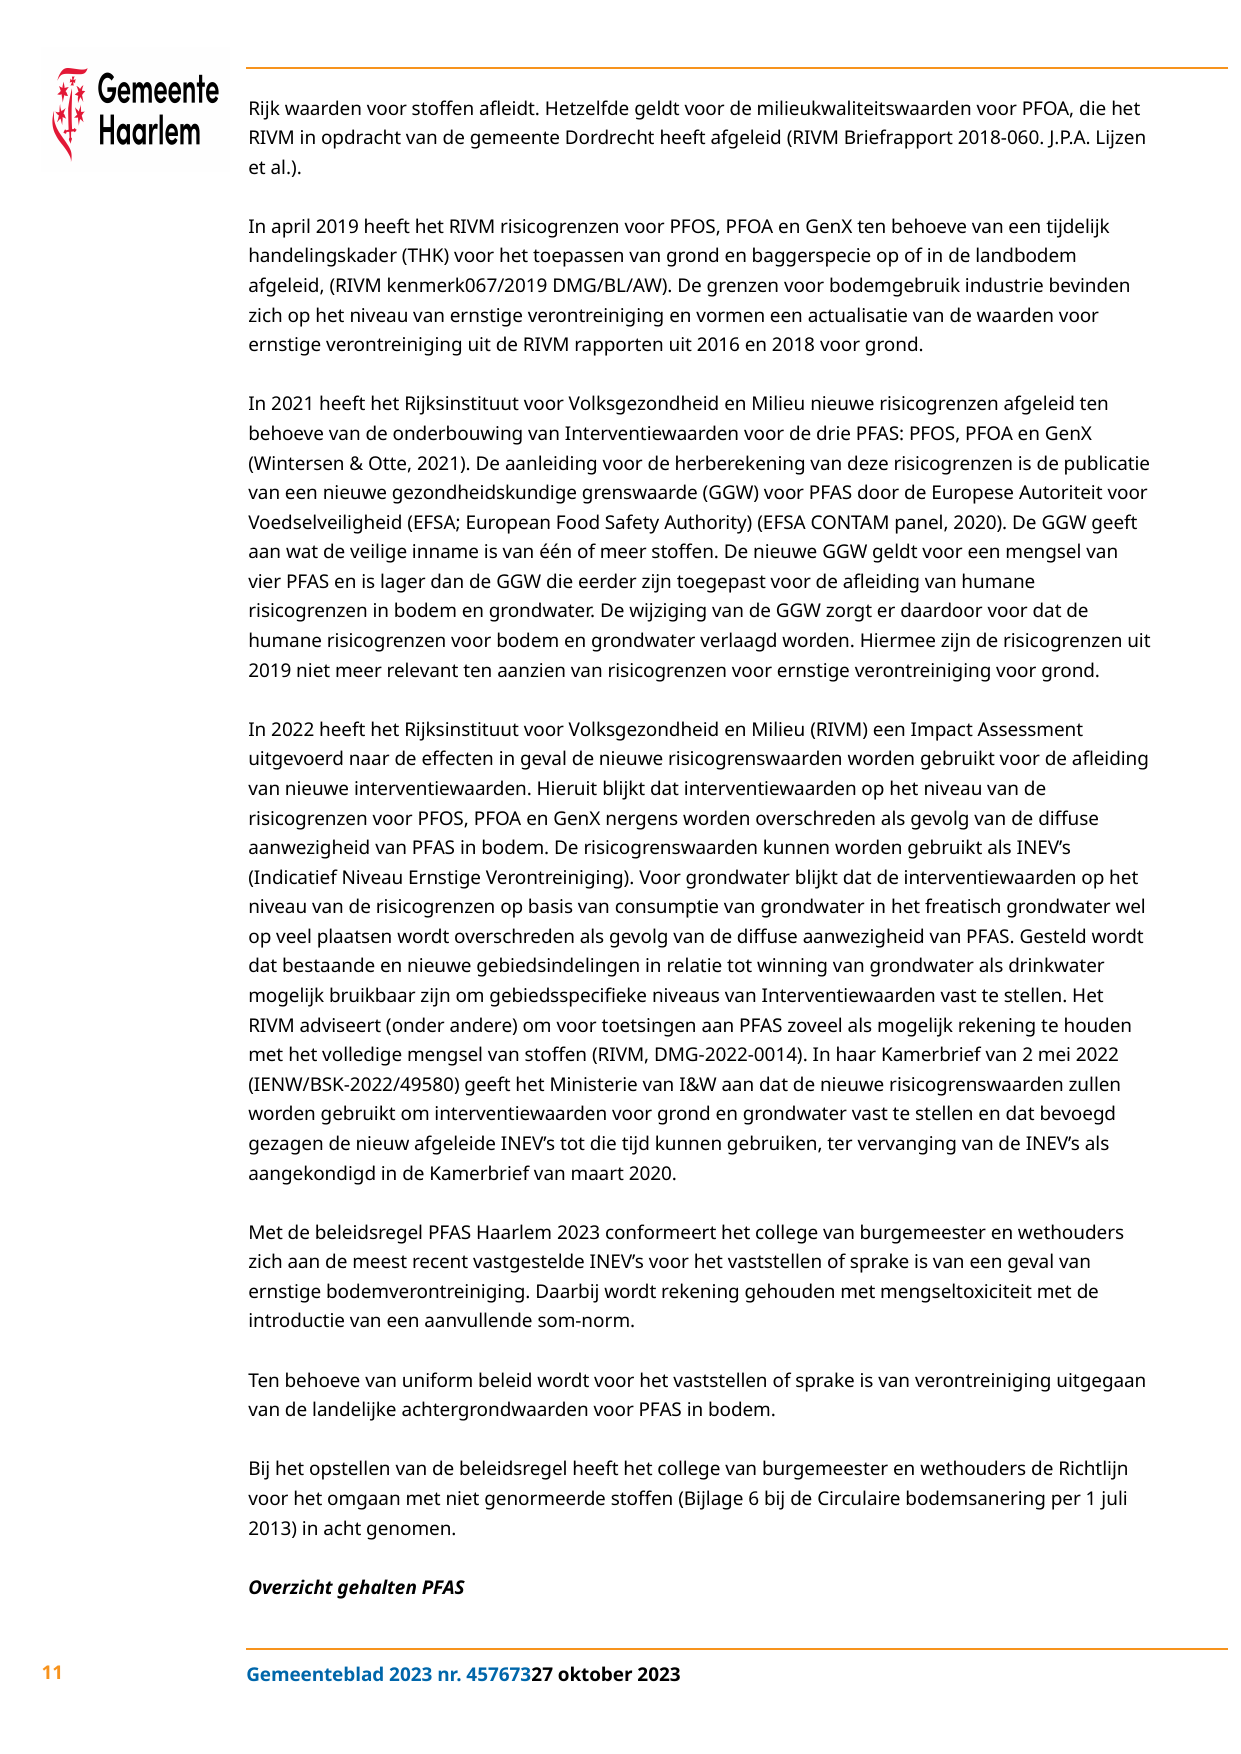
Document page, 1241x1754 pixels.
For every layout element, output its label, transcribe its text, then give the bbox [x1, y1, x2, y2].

text Ten behoeve van uniform beleid wordt voor het vaststellen of sprake is van verontreiniging uitgegaan van de landelijke achtergrondwaarden voor PFAS in bodem. [248, 1367, 1152, 1422]
text Overzicht gehalten PFAS [248, 1574, 1152, 1600]
text In 2022 heeft het Rijksinstituut voor Volksgezondheid en Milieu (RIVM) een Impact Assessment uitgevoerd naar de effecten in geval de nieuwe risicogrenswaarden worden gebruikt voor de afleiding van nieuwe interventiewaarden. Hieruit blijkt dat interventiewaarden op het niveau van de risicogrenzen voor PFOS, PFOA en GenX nergens worden overschreden als gevolg van de diffuse aanwezigheid van PFAS in bodem. De risicogrenswaarden kunnen worden gebruikt als INEV’s (Indicatief Niveau Ernstige Verontreiniging). Voor grondwater blijkt dat de interventiewaarden op het niveau van de risicogrenzen op basis van consumptie van grondwater in het freatisch grondwater wel op veel plaatsen wordt overschreden als gevolg van de diffuse aanwezigheid van PFAS. Gesteld wordt dat bestaande en nieuwe gebiedsindelingen in relatie tot winning van grondwater als drinkwater mogelijk bruikbaar zijn om gebiedsspecifieke niveaus van Interventiewaarden vast te stellen. Het RIVM adviseert (onder andere) om voor toetsingen aan PFAS zoveel als mogelijk rekening te houden met het volledige mengsel van stoffen (RIVM, DMG-2022-0014). In haar Kamerbrief van 2 mei 2022 (IENW/BSK-2022/49580) geeft het Ministerie van I&W aan dat de nieuwe risicogrenswaarden zullen worden gebruikt om interventiewaarden voor grond en grondwater vast te stellen en dat bevoegd gezagen de nieuw afgeleide INEV’s tot die tijd kunnen gebruiken, ter vervanging van de INEV’s als aangekondigd in de Kamerbrief van maart 2020. [248, 716, 1152, 1186]
text In april 2019 heeft het RIVM risicogrenzen voor PFOS, PFOA en GenX ten behoeve van een tijdelijk handelingskader (THK) voor het toepassen van grond en baggerspecie op of in de landbodem afgeleid, (RIVM kenmerk067/2019 DMG/BL/AW). De grenzen voor bodemgebruik industrie bevinden zich op het niveau van ernstige verontreiniging en vormen een actualisatie van de waarden voor ernstige verontreiniging uit de RIVM rapporten uit 2016 en 2018 voor grond. [248, 213, 1152, 357]
text In 2021 heeft het Rijksinstituut voor Volksgezondheid en Milieu nieuwe risicogrenzen afgeleid ten behoeve van de onderbouwing van Interventiewaarden voor de drie PFAS: PFOS, PFOA en GenX (Wintersen & Otte, 2021). De aanleiding voor de herberekening van deze risicogrenzen is de publicatie van een nieuwe gezondheidskundige grenswaarde (GGW) voor PFAS door de Europese Autoriteit voor Voedselveiligheid (EFSA; European Food Safety Authority) (EFSA CONTAM panel, 2020). De GGW geeft aan wat de veilige inname is van één of meer stoffen. De nieuwe GGW geldt voor een mengsel van vier PFAS en is lager dan de GGW die eerder zijn toegepast voor de afleiding van humane risicogrenzen in bodem en grondwater. De wijziging van de GGW zorgt er daardoor voor dat de humane risicogrenzen voor bodem en grondwater verlaagd worden. Hiermee zijn de risicogrenzen uit 2019 niet meer relevant ten aanzien van risicogrenzen voor ernstige verontreiniging voor grond. [248, 391, 1152, 683]
text Bij het opstellen van de beleidsregel heeft het college van burgemeester en wethouders de Richtlijn voor het omgaan met niet genormeerde stoffen (Bijlage 6 bij de Circulaire bodemsanering per 1 juli 2013) in acht genomen. [248, 1456, 1152, 1541]
text Met de beleidsregel PFAS Haarlem 2023 conformeert het college van burgemeester en wethouders zich aan de meest recent vastgestelde INEV’s voor het vaststellen of sprake is van een geval van ernstige bodemverontreiniging. Daarbij wordt rekening gehouden met mengseltoxiciteit met de introductie van een aanvullende som-norm. [248, 1219, 1152, 1333]
text Rijk waarden voor stoffen afleidt. Hetzelfde geldt voor de milieukwaliteitswaarden voor PFOA, die het RIVM in opdracht van de gemeente Dordrecht heeft afgeleid (RIVM Briefrapport 2018-060. J.P.A. Lijzen et al.). [248, 95, 1152, 180]
picture [41, 47, 231, 172]
